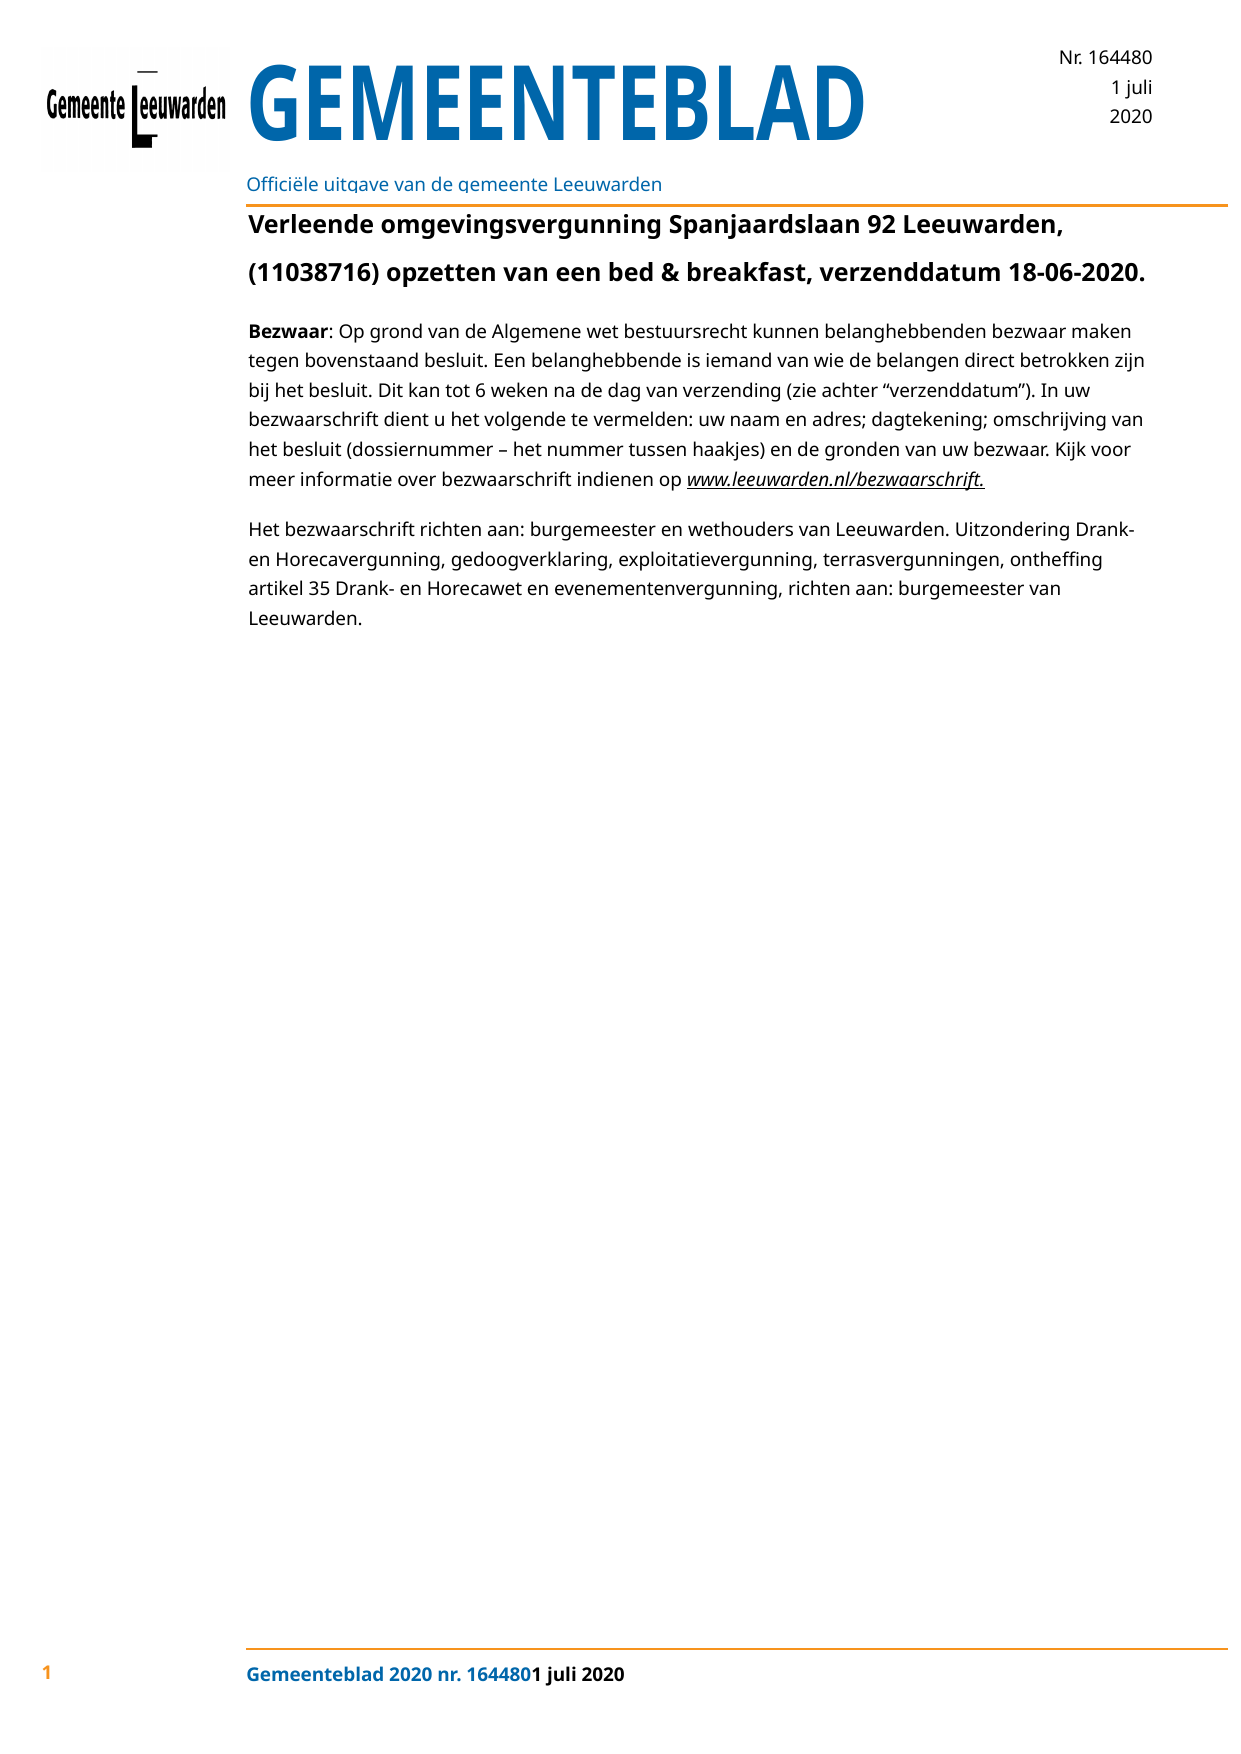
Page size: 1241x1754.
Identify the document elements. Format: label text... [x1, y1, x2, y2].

text Bezwaar: Op grond van de Algemene wet bestuursrecht kunnen belanghebbenden bezwaar maken tegen bovenstaand besluit. Een belanghebbende is iemand van wie de belangen direct betrokken zijn bij het besluit. Dit kan tot 6 weken na de dag van verzending (zie achter “verzenddatum”). In uw bezwaarschrift dient u het volgende te vermelden: uw naam en adres; dagtekening; omschrijving van het besluit (dossiernummer – het nummer tussen haakjes) en de gronden van uw bezwaar. Kijk voor meer informatie over bezwaarschrift indienen op www.leeuwarden.nl/bezwaarschrift. [248, 318, 1152, 492]
text Het bezwaarschrift richten aan: burgemeester en wethouders van Leeuwarden. Uitzondering Drank- en Horecavergunning, gedoogverklaring, exploitatievergunning, terrasvergunningen, ontheffing artikel 35 Drank- en Horecawet en evenementenvergunning, richten aan: burgemeester van Leeuwarden. [248, 516, 1152, 631]
picture [41, 47, 231, 172]
text Verleende omgevingsvergunning Spanjaardslaan 92 Leeuwarden, (11038716) opzetten van een bed & breakfast, verzenddatum 18-06-2020. [248, 207, 1152, 288]
